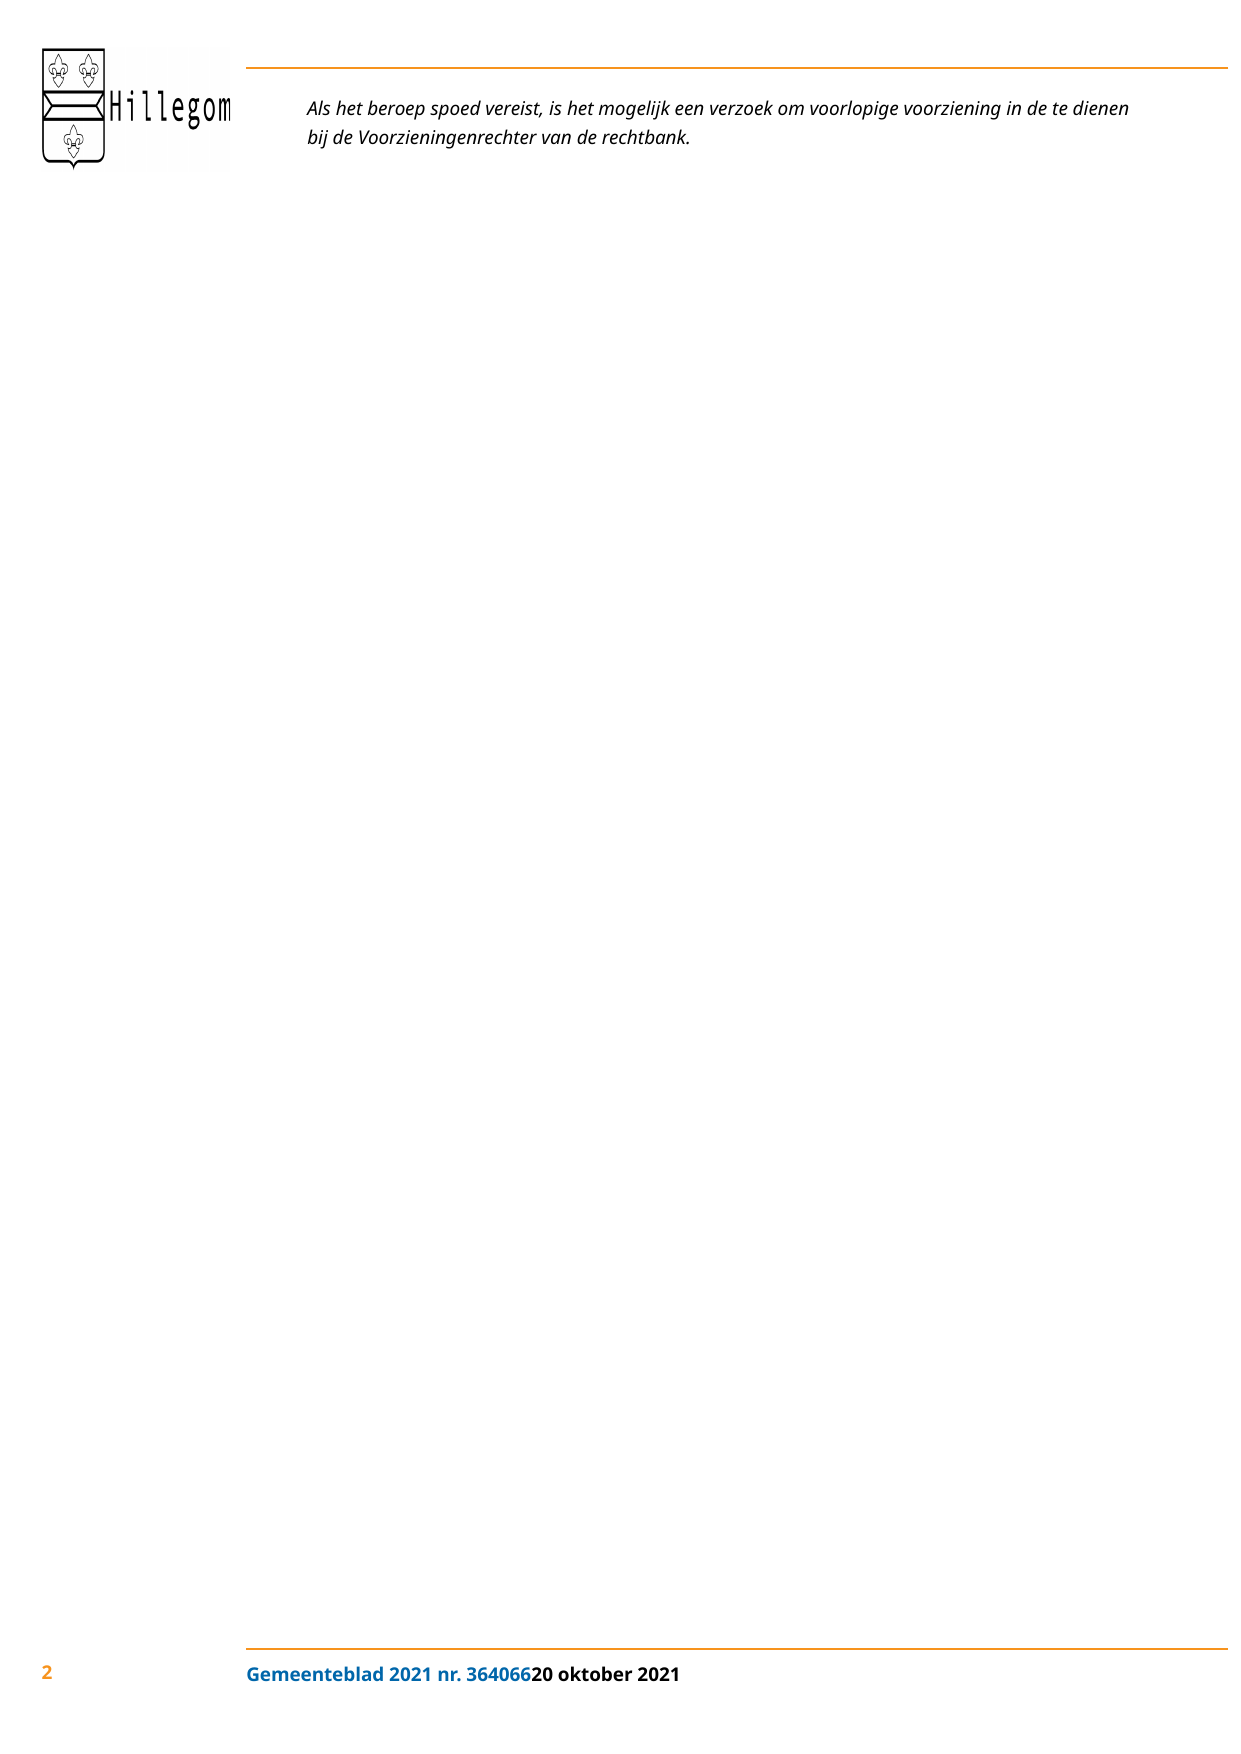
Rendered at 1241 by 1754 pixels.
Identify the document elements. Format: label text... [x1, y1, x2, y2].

list Als het beroep spoed vereist, is het mogelijk een verzoek om voorlopige voorziening in de te dienen bij de Voorzieningenrechter van de rechtbank. [248, 95, 1152, 150]
picture [41, 47, 231, 172]
